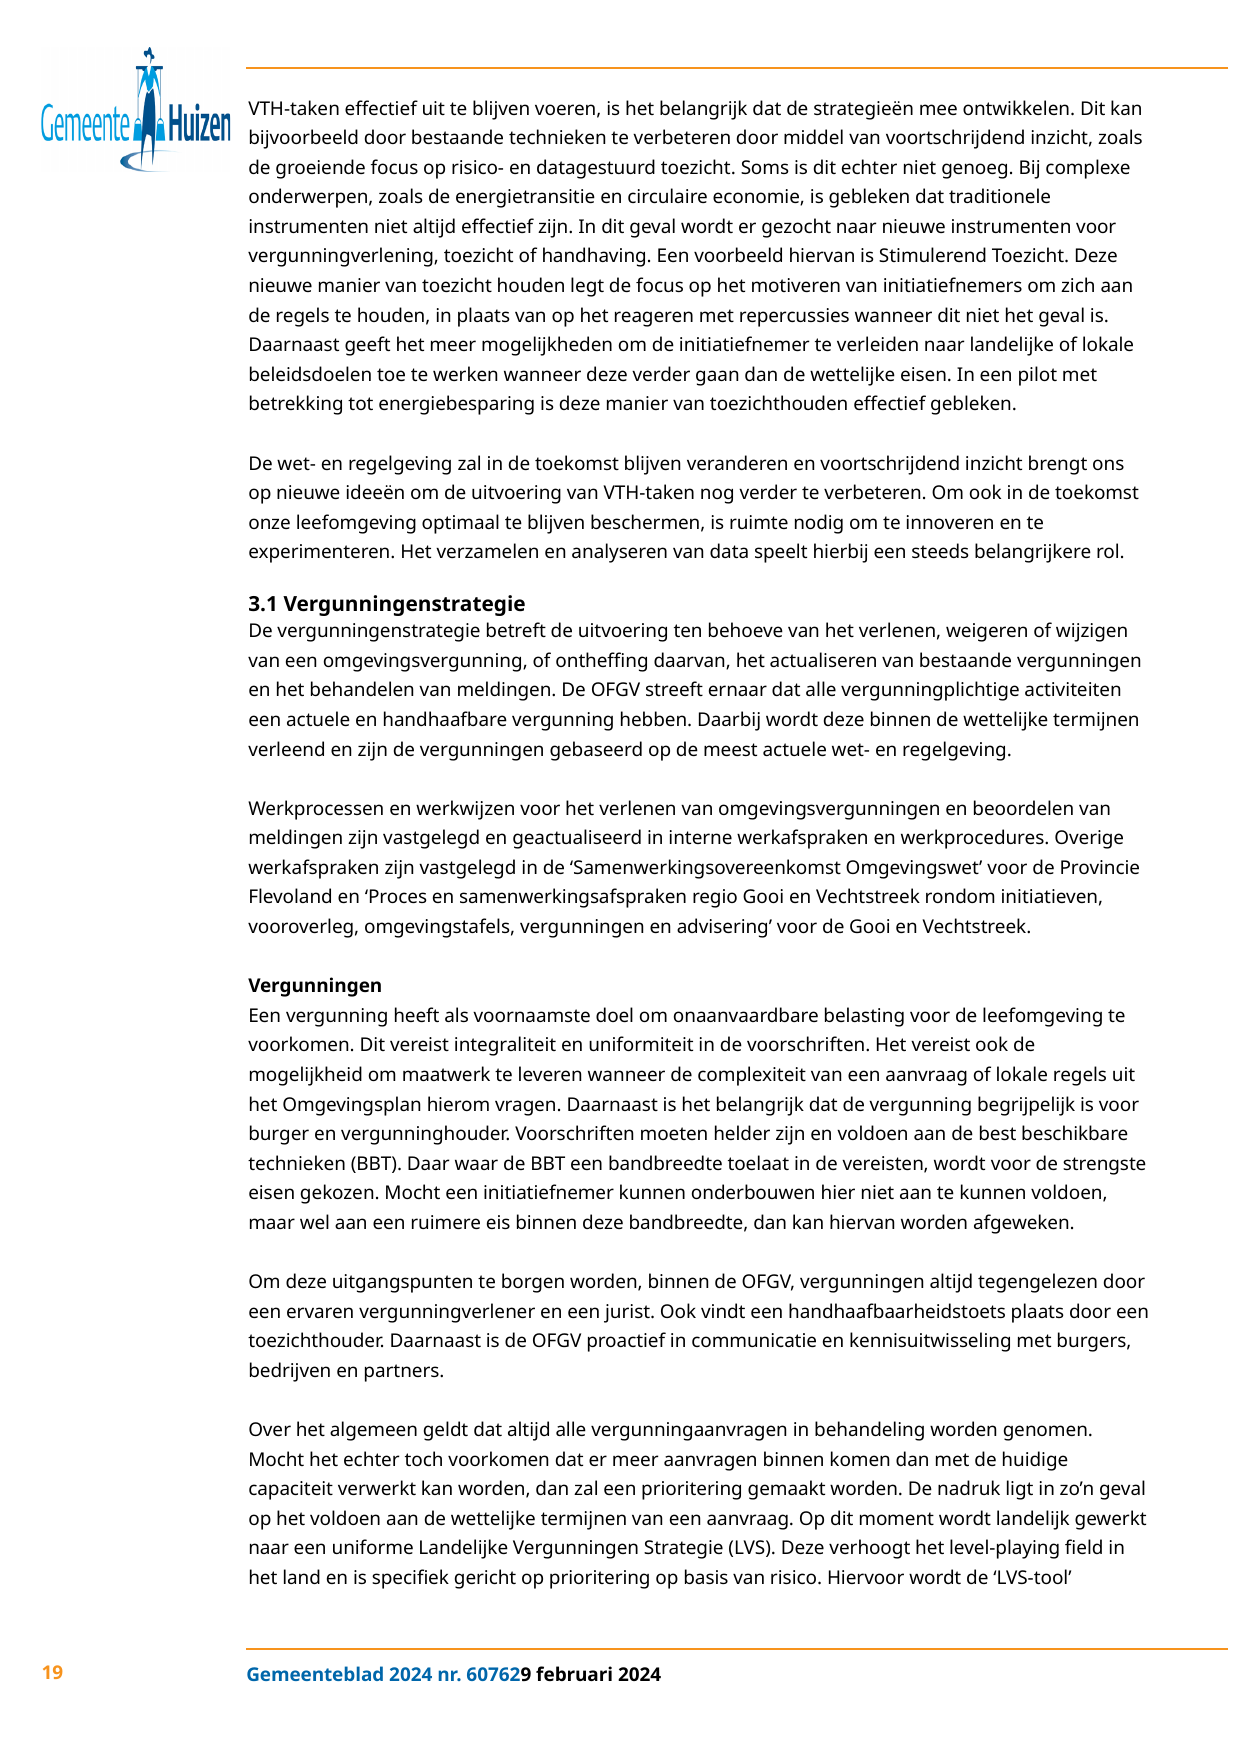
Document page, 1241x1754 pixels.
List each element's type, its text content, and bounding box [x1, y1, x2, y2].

text Een vergunning heeft als voornaamste doel om onaanvaardbare belasting voor de leefomgeving te voorkomen. Dit vereist integraliteit en uniformiteit in de voorschriften. Het vereist ook de mogelijkheid om maatwerk te leveren wanneer de complexiteit van een aanvraag of lokale regels uit het Omgevingsplan hierom vragen. Daarnaast is het belangrijk dat de vergunning begrijpelijk is voor burger en vergunninghouder. Voorschriften moeten helder zijn en voldoen aan de best beschikbare technieken (BBT). Daar waar de BBT een bandbreedte toelaat in de vereisten, wordt voor de strengste eisen gekozen. Mocht een initiatiefnemer kunnen onderbouwen hier niet aan te kunnen voldoen, maar wel aan een ruimere eis binnen deze bandbreedte, dan kan hiervan worden afgeweken. [248, 1002, 1152, 1235]
text Vergunningen [248, 972, 1152, 998]
text De vergunningenstrategie betreft de uitvoering ten behoeve van het verlenen, weigeren of wijzigen van een omgevingsvergunning, of ontheffing daarvan, het actualiseren van bestaande vergunningen en het behandelen van meldingen. De OFGV streeft ernaar dat alle vergunningplichtige activiteiten een actuele en handhaafbare vergunning hebben. Daarbij wordt deze binnen de wettelijke termijnen verleend en zijn de vergunningen gebaseerd op de meest actuele wet- en regelgeving. [248, 617, 1152, 761]
text 3.1 Vergunningenstrategie [248, 589, 1152, 617]
text Werkprocessen en werkwijzen voor het verlenen van omgevingsvergunningen en beoordelen van meldingen zijn vastgelegd en geactualiseerd in interne werkafspraken en werkprocedures. Overige werkafspraken zijn vastgelegd in de ‘Samenwerkingsovereenkomst Omgevingswet’ voor de Provincie Flevoland en ‘Proces en samenwerkingsafspraken regio Gooi en Vechtstreek rondom initiatieven, vooroverleg, omgevingstafels, vergunningen en advisering’ voor de Gooi en Vechtstreek. [248, 795, 1152, 939]
picture [41, 47, 231, 172]
text De wet- en regelgeving zal in de toekomst blijven veranderen en voortschrijdend inzicht brengt ons op nieuwe ideeën om de uitvoering van VTH-taken nog verder te verbeteren. Om ook in de toekomst onze leefomgeving optimaal te blijven beschermen, is ruimte nodig om te innoveren en te experimenteren. Het verzamelen en analyseren van data speelt hierbij een steeds belangrijkere rol. [248, 450, 1152, 564]
text Om deze uitgangspunten te borgen worden, binnen de OFGV, vergunningen altijd tegengelezen door een ervaren vergunningverlener en een jurist. Ook vindt een handhaafbaarheidstoets plaats door een toezichthouder. Daarnaast is de OFGV proactief in communicatie en kennisuitwisseling met burgers, bedrijven en partners. [248, 1268, 1152, 1383]
text Over het algemeen geldt dat altijd alle vergunningaanvragen in behandeling worden genomen. Mocht het echter toch voorkomen dat er meer aanvragen binnen komen dan met de huidige capaciteit verwerkt kan worden, dan zal een prioritering gemaakt worden. De nadruk ligt in zo’n geval op het voldoen aan de wettelijke termijnen van een aanvraag. Op dit moment wordt landelijk gewerkt naar een uniforme Landelijke Vergunningen Strategie (LVS). Deze verhoogt het level-playing field in het land en is specifiek gericht op prioritering op basis van risico. Hiervoor wordt de ‘LVS-tool’ [248, 1416, 1152, 1590]
text VTH-taken effectief uit te blijven voeren, is het belangrijk dat de strategieën mee ontwikkelen. Dit kan bijvoorbeeld door bestaande technieken te verbeteren door middel van voortschrijdend inzicht, zoals de groeiende focus op risico- en datagestuurd toezicht. Soms is dit echter niet genoeg. Bij complexe onderwerpen, zoals de energietransitie en circulaire economie, is gebleken dat traditionele instrumenten niet altijd effectief zijn. In dit geval wordt er gezocht naar nieuwe instrumenten voor vergunningverlening, toezicht of handhaving. Een voorbeeld hiervan is Stimulerend Toezicht. Deze nieuwe manier van toezicht houden legt de focus op het motiveren van initiatiefnemers om zich aan de regels te houden, in plaats van op het reageren met repercussies wanneer dit niet het geval is. Daarnaast geeft het meer mogelijkheden om de initiatiefnemer te verleiden naar landelijke of lokale beleidsdoelen toe te werken wanneer deze verder gaan dan de wettelijke eisen. In een pilot met betrekking tot energiebesparing is deze manier van toezichthouden effectief gebleken. [248, 95, 1152, 416]
